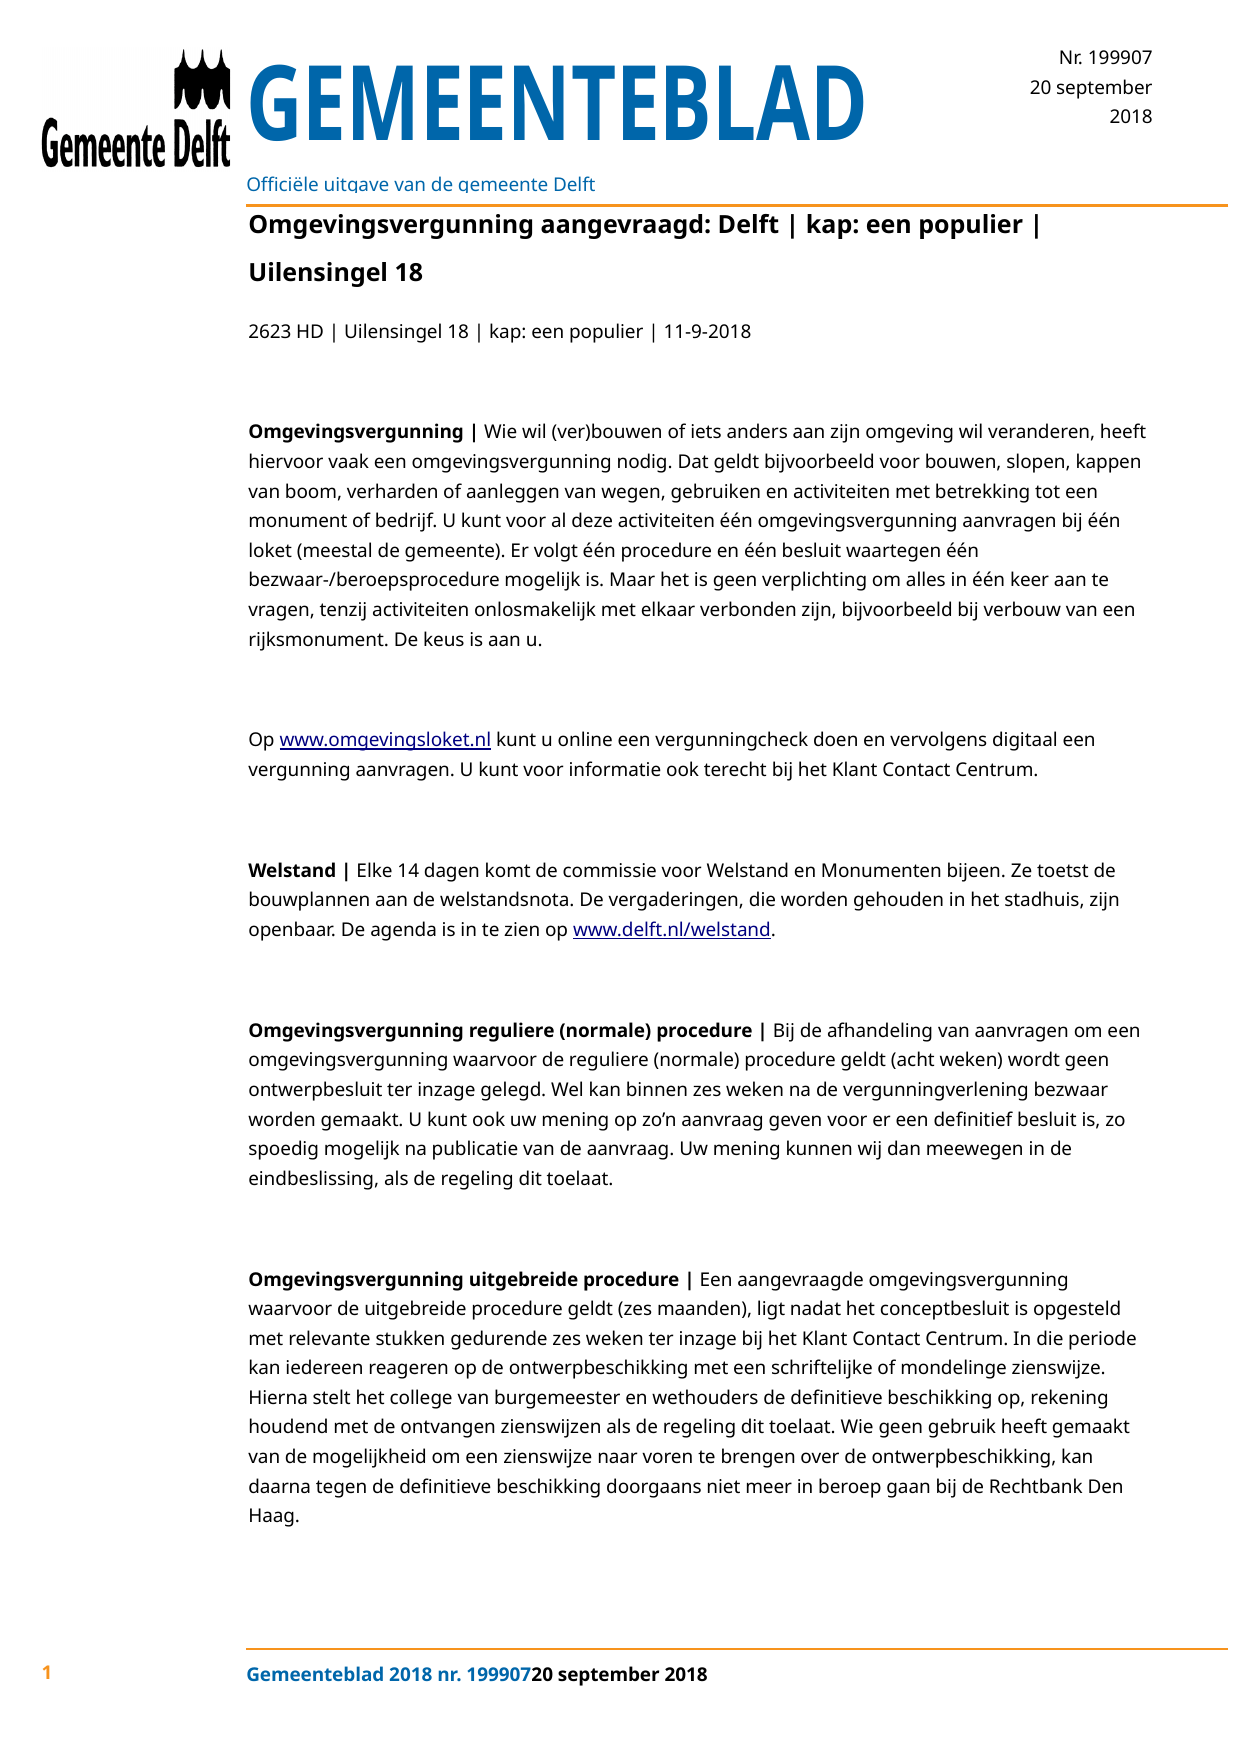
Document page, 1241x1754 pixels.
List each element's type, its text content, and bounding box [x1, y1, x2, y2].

text Omgevingsvergunning uitgebreide procedure | Een aangevraagde omgevingsvergunning waarvoor de uitgebreide procedure geldt (zes maanden), ligt nadat het conceptbesluit is opgesteld met relevante stukken gedurende zes weken ter inzage bij het Klant Contact Centrum. In die periode kan iedereen reageren op de ontwerpbeschikking met een schriftelijke of mondelinge zienswijze. Hierna stelt het college van burgemeester en wethouders de definitieve beschikking op, rekening houdend met de ontvangen zienswijzen als de regeling dit toelaat. Wie geen gebruik heeft gemaakt van de mogelijkheid om een zienswijze naar voren te brengen over de ontwerpbeschikking, kan daarna tegen de definitieve beschikking doorgaans niet meer in beroep gaan bij de Rechtbank Den Haag. [248, 1266, 1152, 1528]
text Omgevingsvergunning | Wie wil (ver)bouwen of iets anders aan zijn omgeving wil veranderen, heeft hiervoor vaak een omgevingsvergunning nodig. Dat geldt bijvoorbeeld voor bouwen, slopen, kappen van boom, verharden of aanleggen van wegen, gebruiken en activiteiten met betrekking tot een monument of bedrijf. U kunt voor al deze activiteiten één omgevingsvergunning aanvragen bij één loket (meestal de gemeente). Er volgt één procedure en één besluit waartegen één bezwaar-/beroepsprocedure mogelijk is. Maar het is geen verplichting om alles in één keer aan te vragen, tenzij activiteiten onlosmakelijk met elkaar verbonden zijn, bijvoorbeeld bij verbouw van een rijksmonument. De keus is aan u. [248, 419, 1152, 652]
text 2623 HD | Uilensingel 18 | kap: een populier | 11-9-2018 [248, 318, 1152, 344]
text Op www.omgevingsloket.nl kunt u online een vergunningcheck doen en vervolgens digitaal een vergunning aanvragen. U kunt voor informatie ook terecht bij het Klant Contact Centrum. [248, 727, 1152, 782]
text Omgevingsvergunning reguliere (normale) procedure | Bij de afhandeling van aanvragen om een omgevingsvergunning waarvoor de reguliere (normale) procedure geldt (acht weken) wordt geen ontwerpbesluit ter inzage gelegd. Wel kan binnen zes weken na de vergunningverlening bezwaar worden gemaakt. U kunt ook uw mening op zo’n aanvraag geven voor er een definitief besluit is, zo spoedig mogelijk na publicatie van de aanvraag. Uw mening kunnen wij dan meewegen in de eindbeslissing, als de regeling dit toelaat. [248, 1017, 1152, 1191]
picture [41, 47, 231, 172]
text Omgevingsvergunning aangevraagd: Delft | kap: een populier | Uilensingel 18 [248, 207, 1152, 288]
text Welstand | Elke 14 dagen komt de commissie voor Welstand en Monumenten bijeen. Ze toetst de bouwplannen aan de welstandsnota. De vergaderingen, die worden gehouden in het stadhuis, zijn openbaar. De agenda is in te zien op www.delft.nl/welstand. [248, 857, 1152, 942]
